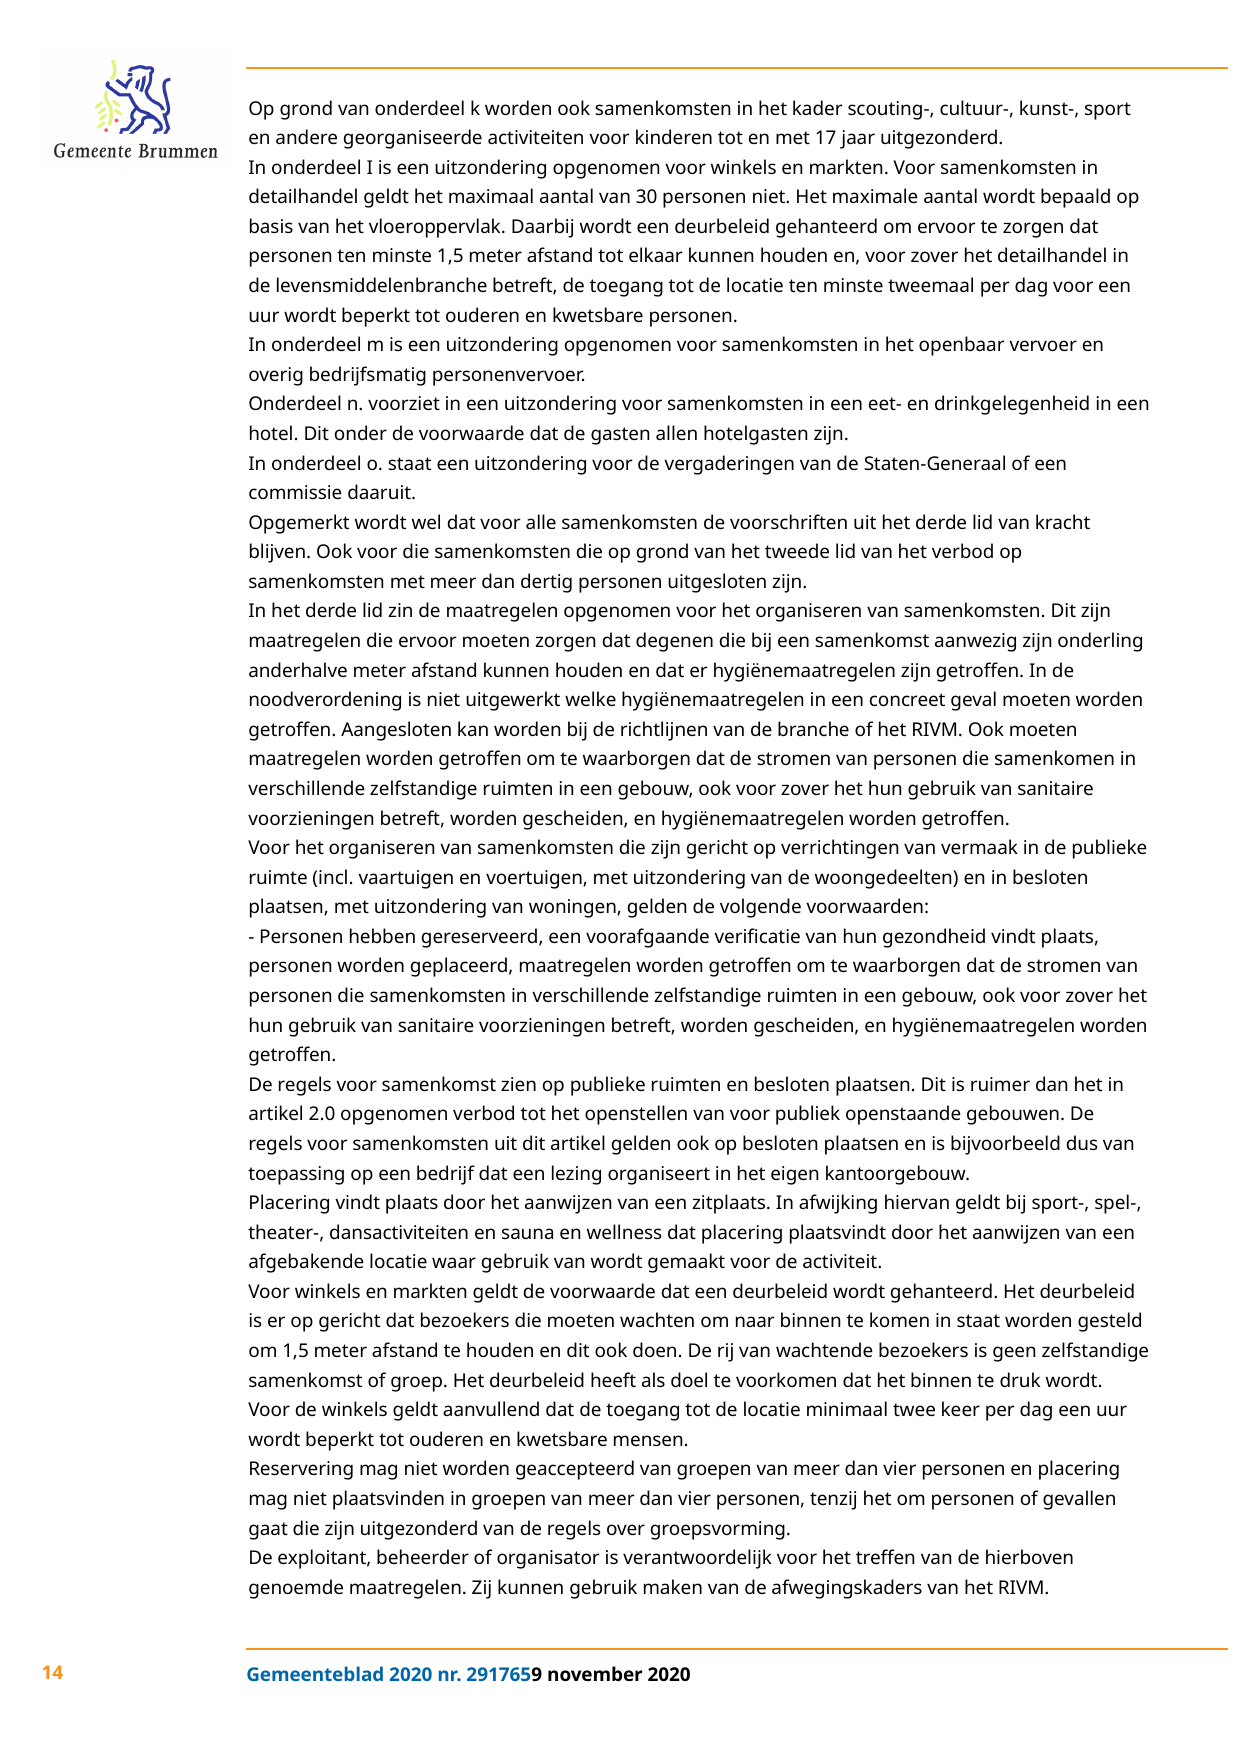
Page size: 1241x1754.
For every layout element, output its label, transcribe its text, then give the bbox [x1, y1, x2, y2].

text Voor de winkels geldt aanvullend dat de toegang tot de locatie minimaal twee keer per dag een uur wordt beperkt tot ouderen en kwetsbare mensen. [248, 1396, 1152, 1452]
text In onderdeel o. staat een uitzondering voor de vergaderingen van de Staten-Generaal of een commissie daaruit. [248, 450, 1152, 505]
text Voor winkels en markten geldt de voorwaarde dat een deurbeleid wordt gehanteerd. Het deurbeleid is er op gericht dat bezoekers die moeten wachten om naar binnen te komen in staat worden gesteld om 1,5 meter afstand te houden en dit ook doen. De rij van wachtende bezoekers is geen zelfstandige samenkomst of groep. Het deurbeleid heeft als doel te voorkomen dat het binnen te druk wordt. [248, 1278, 1152, 1393]
text De regels voor samenkomst zien op publieke ruimten en besloten plaatsen. Dit is ruimer dan het in artikel 2.0 opgenomen verbod tot het openstellen van voor publiek openstaande gebouwen. De regels voor samenkomsten uit dit artikel gelden ook op besloten plaatsen en is bijvoorbeeld dus van toepassing op een bedrijf dat een lezing organiseert in het eigen kantoorgebouw. [248, 1071, 1152, 1186]
text Onderdeel n. voorziet in een uitzondering voor samenkomsten in een eet- en drinkgelegenheid in een hotel. Dit onder de voorwaarde dat de gasten allen hotelgasten zijn. [248, 391, 1152, 446]
text Op grond van onderdeel k worden ook samenkomsten in het kader scouting-, cultuur-, kunst-, sport en andere georganiseerde activiteiten voor kinderen tot en met 17 jaar uitgezonderd. [248, 95, 1152, 150]
text In onderdeel I is een uitzondering opgenomen voor winkels en markten. Voor samenkomsten in detailhandel geldt het maximaal aantal van 30 personen niet. Het maximale aantal wordt bepaald op basis van het vloeroppervlak. Daarbij wordt een deurbeleid gehanteerd om ervoor te zorgen dat personen ten minste 1,5 meter afstand tot elkaar kunnen houden en, voor zover het detailhandel in de levensmiddelenbranche betreft, de toegang tot de locatie ten minste tweemaal per dag voor een uur wordt beperkt tot ouderen en kwetsbare personen. [248, 154, 1152, 328]
text In onderdeel m is een uitzondering opgenomen voor samenkomsten in het openbaar vervoer en overig bedrijfsmatig personenvervoer. [248, 331, 1152, 387]
text Reservering mag niet worden geaccepteerd van groepen van meer dan vier personen en placering mag niet plaatsvinden in groepen van meer dan vier personen, tenzij het om personen of gevallen gaat die zijn uitgezonderd van de regels over groepsvorming. [248, 1456, 1152, 1541]
text Placering vindt plaats door het aanwijzen van een zitplaats. In afwijking hiervan geldt bij sport-, spel-, theater-, dansactiviteiten en sauna en wellness dat placering plaatsvindt door het aanwijzen van een afgebakende locatie waar gebruik van wordt gemaakt voor de activiteit. [248, 1189, 1152, 1274]
text In het derde lid zin de maatregelen opgenomen voor het organiseren van samenkomsten. Dit zijn maatregelen die ervoor moeten zorgen dat degenen die bij een samenkomst aanwezig zijn onderling anderhalve meter afstand kunnen houden en dat er hygiënemaatregelen zijn getroffen. In de noodverordening is niet uitgewerkt welke hygiënemaatregelen in een concreet geval moeten worden getroffen. Aangesloten kan worden bij de richtlijnen van de branche of het RIVM. Ook moeten maatregelen worden getroffen om te waarborgen dat de stromen van personen die samenkomen in verschillende zelfstandige ruimten in een gebouw, ook voor zover het hun gebruik van sanitaire voorzieningen betreft, worden gescheiden, en hygiënemaatregelen worden getroffen. [248, 598, 1152, 831]
text - Personen hebben gereserveerd, een voorafgaande verificatie van hun gezondheid vindt plaats, personen worden geplaceerd, maatregelen worden getroffen om te waarborgen dat de stromen van personen die samenkomsten in verschillende zelfstandige ruimten in een gebouw, ook voor zover het hun gebruik van sanitaire voorzieningen betreft, worden gescheiden, en hygiënemaatregelen worden getroffen. [248, 923, 1152, 1067]
text Voor het organiseren van samenkomsten die zijn gericht op verrichtingen van vermaak in de publieke ruimte (incl. vaartuigen en voertuigen, met uitzondering van de woongedeelten) en in besloten plaatsen, met uitzondering van woningen, gelden de volgende voorwaarden: [248, 834, 1152, 919]
picture [41, 47, 231, 172]
text Opgemerkt wordt wel dat voor alle samenkomsten de voorschriften uit het derde lid van kracht blijven. Ook voor die samenkomsten die op grond van het tweede lid van het verbod op samenkomsten met meer dan dertig personen uitgesloten zijn. [248, 509, 1152, 594]
text De exploitant, beheerder of organisator is verantwoordelijk voor het treffen van de hierboven genoemde maatregelen. Zij kunnen gebruik maken van de afwegingskaders van het RIVM. [248, 1544, 1152, 1600]
